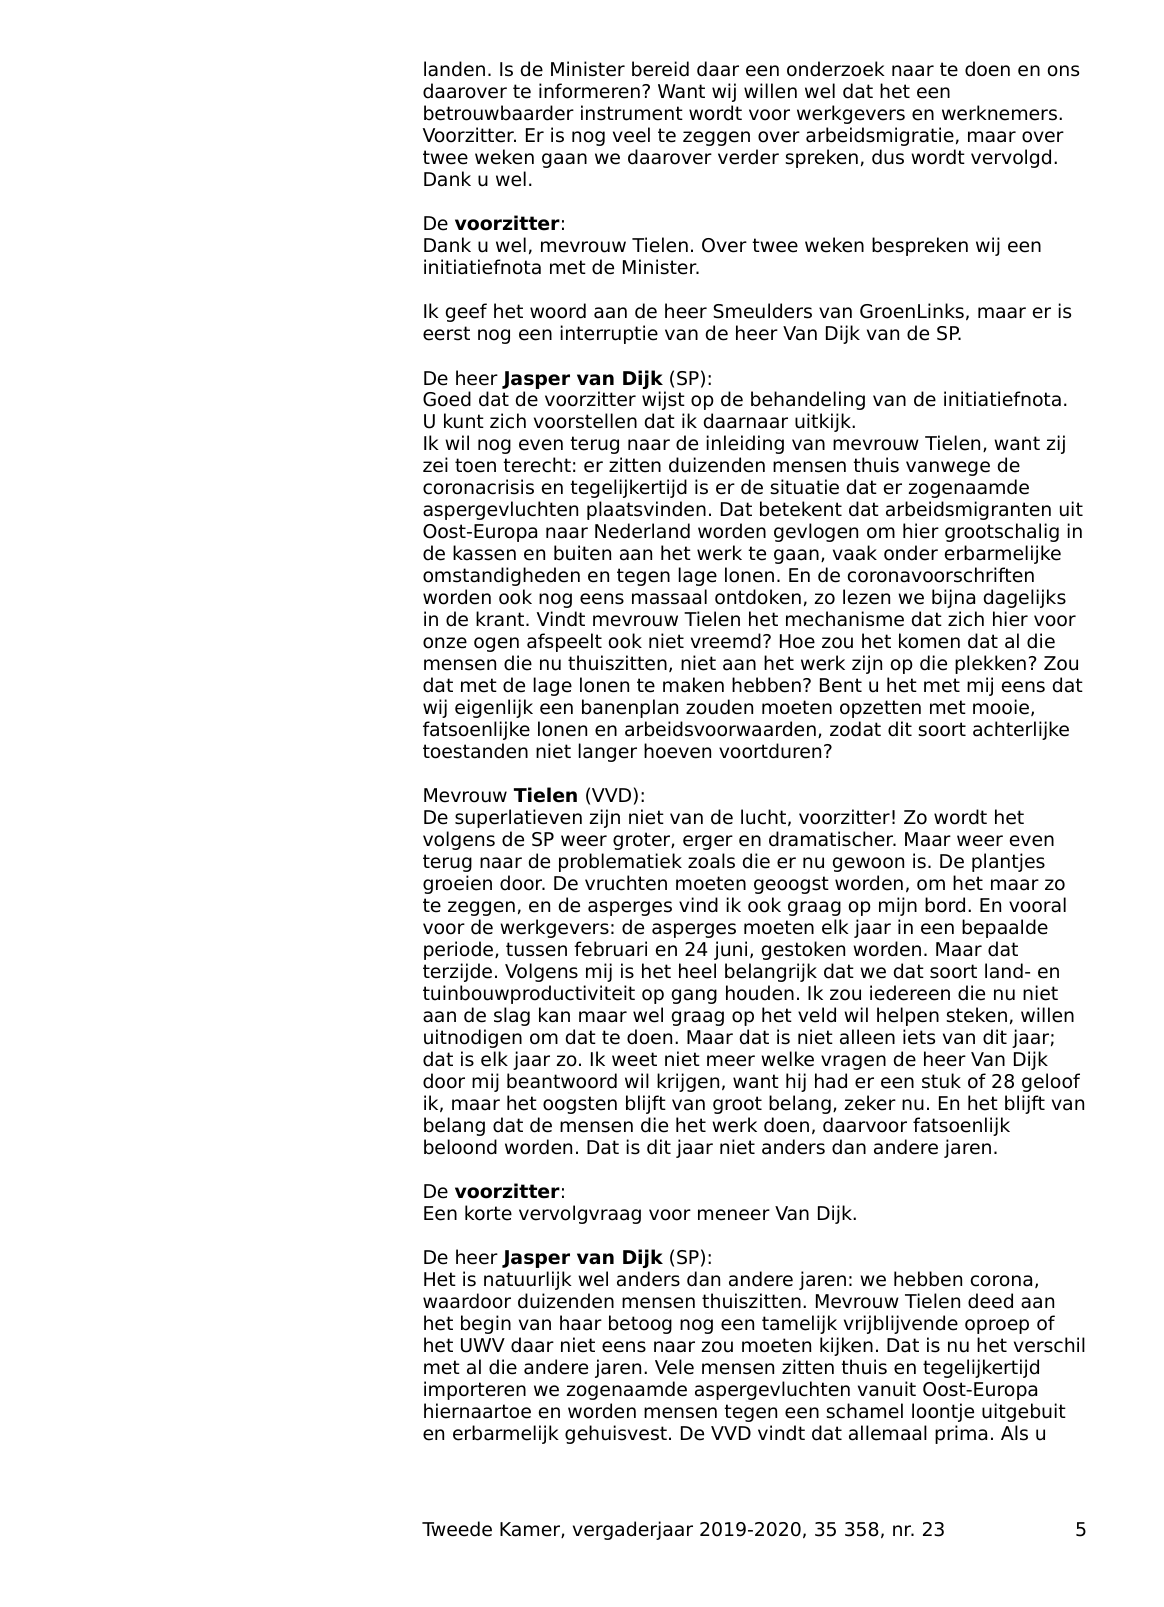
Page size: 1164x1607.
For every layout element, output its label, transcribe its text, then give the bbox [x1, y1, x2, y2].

text De heer Jasper van Dijk (SP): [422, 367, 1087, 389]
text Ik wil nog even terug naar de inleiding van mevrouw Tielen, want zij zei toen terecht: er zitten duizenden mensen thuis vanwege de coronacrisis en tegelijkertijd is er de situatie dat er zogenaamde aspergevluchten plaatsvinden. Dat betekent dat arbeidsmigranten uit Oost-Europa naar Nederland worden gevlogen om hier grootschalig in de kassen en buiten aan het werk te gaan, vaak onder erbarmelijke omstandigheden en tegen lage lonen. En de coronavoorschriften worden ook nog eens massaal ontdoken, zo lezen we bijna dagelijks in de krant. Vindt mevrouw Tielen het mechanisme dat zich hier voor onze ogen afspeelt ook niet vreemd? Hoe zou het komen dat al die mensen die nu thuiszitten, niet aan het werk zijn op die plekken? Zou dat met de lage lonen te maken hebben? Bent u het met mij eens dat wij eigenlijk een banenplan zouden moeten opzetten met mooie, fatsoenlijke lonen en arbeidsvoorwaarden, zodat dit soort achterlijke toestanden niet langer hoeven voortduren? [422, 433, 1087, 763]
text De voorzitter: [422, 213, 1087, 235]
text Voorzitter. Er is nog veel te zeggen over arbeidsmigratie, maar over twee weken gaan we daarover verder spreken, dus wordt vervolgd. [422, 125, 1087, 169]
text De voorzitter: [422, 1181, 1087, 1203]
text Ik geef het woord aan de heer Smeulders van GroenLinks, maar er is eerst nog een interruptie van de heer Van Dijk van de SP. [422, 301, 1087, 345]
text De superlatieven zijn niet van de lucht, voorzitter! Zo wordt het volgens de SP weer groter, erger en dramatischer. Maar weer even terug naar de problematiek zoals die er nu gewoon is. De plantjes groeien door. De vruchten moeten geoogst worden, om het maar zo te zeggen, en de asperges vind ik ook graag op mijn bord. En vooral voor de werkgevers: de asperges moeten elk jaar in een bepaalde periode, tussen februari en 24 juni, gestoken worden. Maar dat terzijde. Volgens mij is het heel belangrijk dat we dat soort land- en tuinbouwproductiviteit op gang houden. Ik zou iedereen die nu niet aan de slag kan maar wel graag op het veld wil helpen steken, willen uitnodigen om dat te doen. Maar dat is niet alleen iets van dit jaar; dat is elk jaar zo. Ik weet niet meer welke vragen de heer Van Dijk door mij beantwoord wil krijgen, want hij had er een stuk of 28 geloof ik, maar het oogsten blijft van groot belang, zeker nu. En het blijft van belang dat de mensen die het werk doen, daarvoor fatsoenlijk beloond worden. Dat is dit jaar niet anders dan andere jaren. [422, 807, 1087, 1159]
text landen. Is de Minister bereid daar een onderzoek naar te doen en ons daarover te informeren? Want wij willen wel dat het een betrouwbaarder instrument wordt voor werkgevers en werknemers. [422, 59, 1087, 125]
text Het is natuurlijk wel anders dan andere jaren: we hebben corona, waardoor duizenden mensen thuiszitten. Mevrouw Tielen deed aan het begin van haar betoog nog een tamelijk vrijblijvende oproep of het UWV daar niet eens naar zou moeten kijken. Dat is nu het verschil met al die andere jaren. Vele mensen zitten thuis en tegelijkertijd importeren we zogenaamde aspergevluchten vanuit Oost-Europa hiernaartoe en worden mensen tegen een schamel loontje uitgebuit en erbarmelijk gehuisvest. De VVD vindt dat allemaal prima. Als u [422, 1269, 1087, 1445]
text Mevrouw Tielen (VVD): [422, 785, 1087, 807]
text Een korte vervolgvraag voor meneer Van Dijk. [422, 1203, 1087, 1225]
text Dank u wel, mevrouw Tielen. Over twee weken bespreken wij een initiatiefnota met de Minister. [422, 235, 1087, 279]
text De heer Jasper van Dijk (SP): [422, 1247, 1087, 1269]
text Dank u wel. [422, 169, 1087, 191]
text Goed dat de voorzitter wijst op de behandeling van de initiatiefnota. U kunt zich voorstellen dat ik daarnaar uitkijk. [422, 389, 1087, 433]
